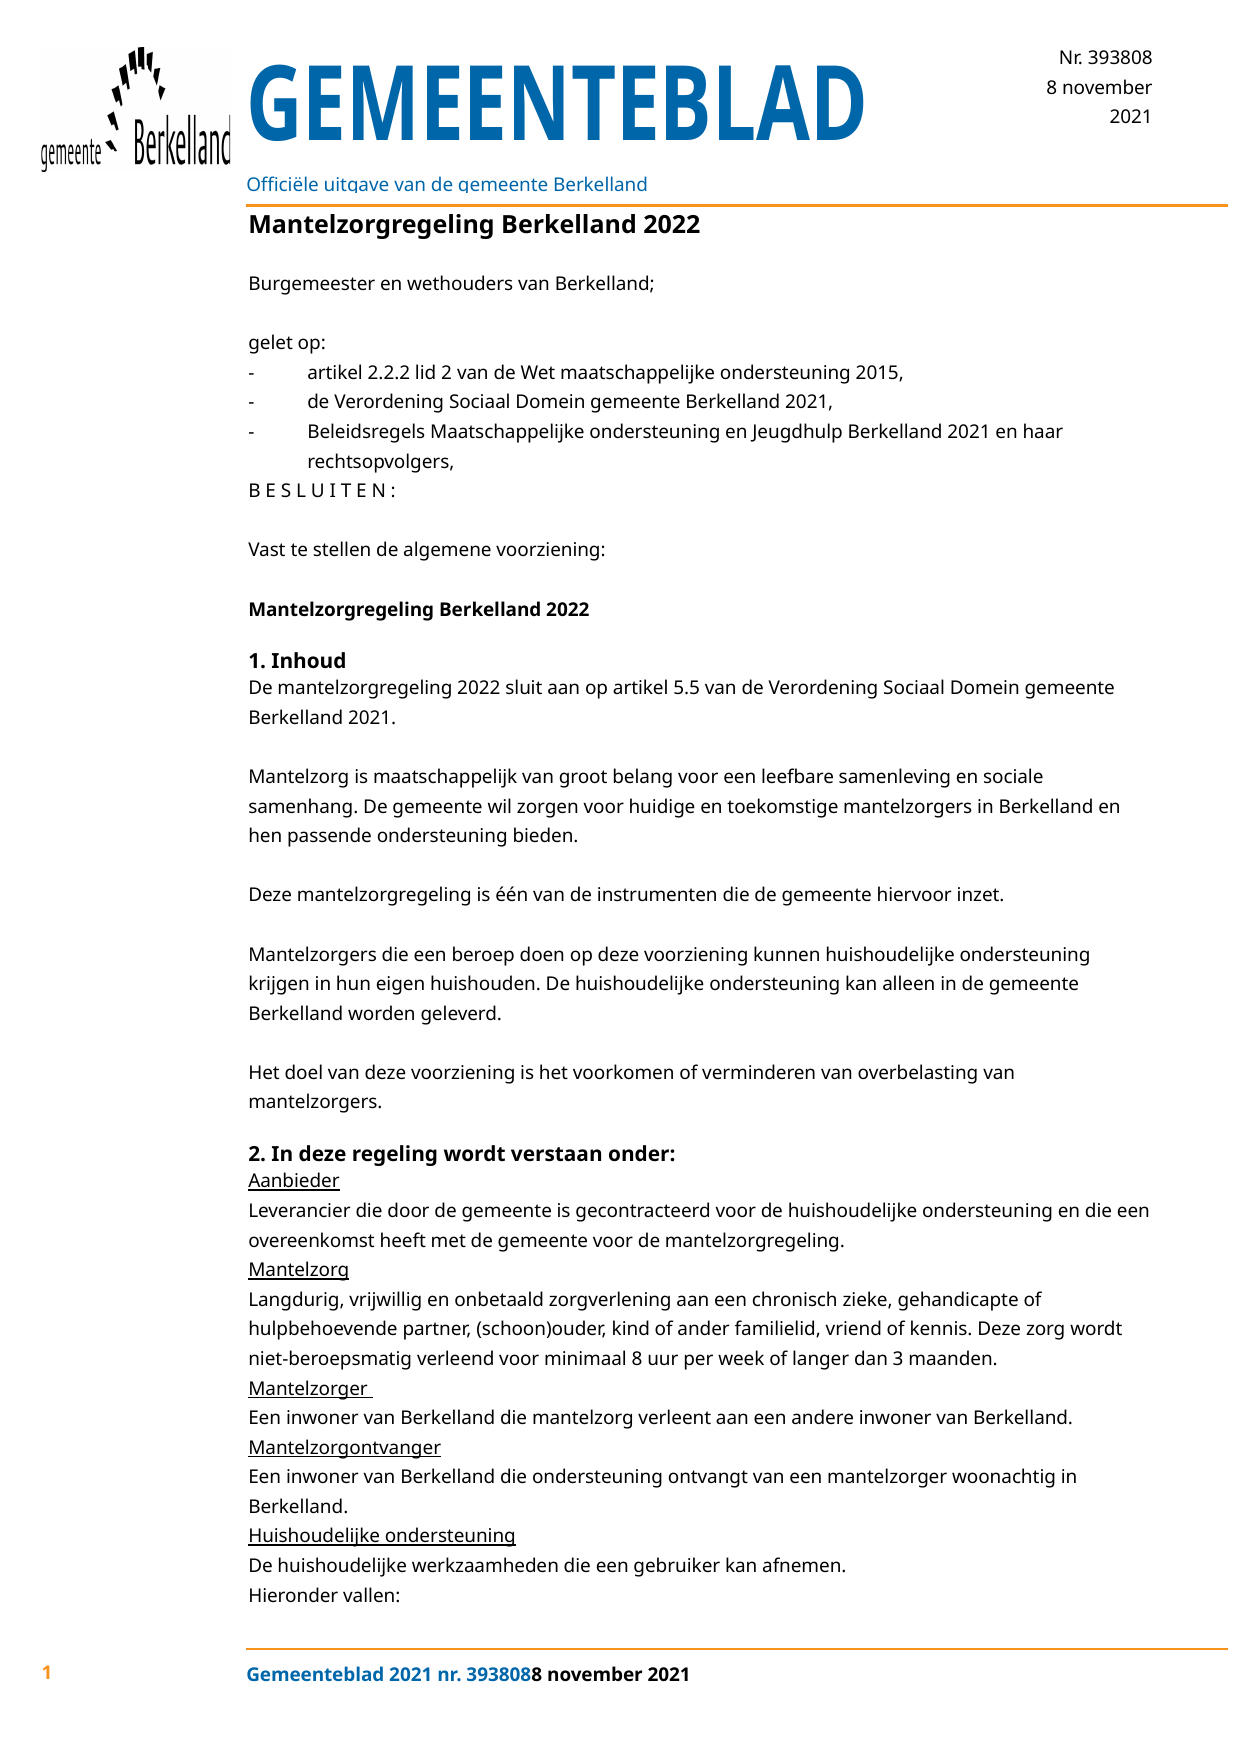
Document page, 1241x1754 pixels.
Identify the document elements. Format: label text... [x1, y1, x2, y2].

list artikel 2.2.2 lid 2 van de Wet maatschappelijke ondersteuning 2015, [248, 359, 1152, 385]
text Deze mantelzorgregeling is één van de instrumenten die de gemeente hiervoor inzet. [248, 882, 1152, 907]
text Mantelzorgregeling Berkelland 2022 [248, 596, 1152, 621]
text Een inwoner van Berkelland die mantelzorg verleent aan een andere inwoner van Berkelland. [248, 1404, 1152, 1430]
text Langdurig, vrijwillig en onbetaald zorgverlening aan een chronisch zieke, gehandicapte of hulpbehoevende partner, (schoon)ouder, kind of ander familielid, vriend of kennis. Deze zorg wordt niet-beroepsmatig verleend voor minimaal 8 uur per week of langer dan 3 maanden. [248, 1286, 1152, 1371]
text Huishoudelijke ondersteuning [248, 1523, 1152, 1548]
picture [41, 47, 231, 172]
list Beleidsregels Maatschappelijke ondersteuning en Jeugdhulp Berkelland 2021 en haar rechtsopvolgers, [248, 418, 1152, 473]
text 2. In deze regeling wordt verstaan onder: [248, 1139, 1152, 1168]
text Aanbieder [248, 1168, 1152, 1193]
text Hieronder vallen: [248, 1582, 1152, 1607]
text Burgemeester en wethouders van Berkelland; [248, 270, 1152, 296]
text Mantelzorger [248, 1375, 1152, 1400]
text Vast te stellen de algemene voorziening: [248, 537, 1152, 562]
text B E S L U I T E N : [248, 477, 1152, 503]
text Leverancier die door de gemeente is gecontracteerd voor de huishoudelijke ondersteuning en die een overeenkomst heeft met de gemeente voor de mantelzorgregeling. [248, 1197, 1152, 1252]
text De mantelzorgregeling 2022 sluit aan op artikel 5.5 van de Verordening Sociaal Domein gemeente Berkelland 2021. [248, 674, 1152, 730]
text De huishoudelijke werkzaamheden die een gebruiker kan afnemen. [248, 1552, 1152, 1578]
text Mantelzorg [248, 1256, 1152, 1282]
text Mantelzorgers die een beroep doen op deze voorziening kunnen huishoudelijke ondersteuning krijgen in hun eigen huishouden. De huishoudelijke ondersteuning kan alleen in de gemeente Berkelland worden geleverd. [248, 941, 1152, 1026]
text Een inwoner van Berkelland die ondersteuning ontvangt van een mantelzorger woonachtig in Berkelland. [248, 1463, 1152, 1519]
text Mantelzorg is maatschappelijk van groot belang voor een leefbare samenleving en sociale samenhang. De gemeente wil zorgen voor huidige en toekomstige mantelzorgers in Berkelland en hen passende ondersteuning bieden. [248, 763, 1152, 848]
text 1. Inhoud [248, 646, 1152, 674]
text Mantelzorgontvanger [248, 1434, 1152, 1459]
text Het doel van deze voorziening is het voorkomen of verminderen van overbelasting van mantelzorgers. [248, 1059, 1152, 1114]
list de Verordening Sociaal Domein gemeente Berkelland 2021, [248, 389, 1152, 414]
text Mantelzorgregeling Berkelland 2022 [248, 207, 1152, 241]
text gelet op: [248, 329, 1152, 355]
